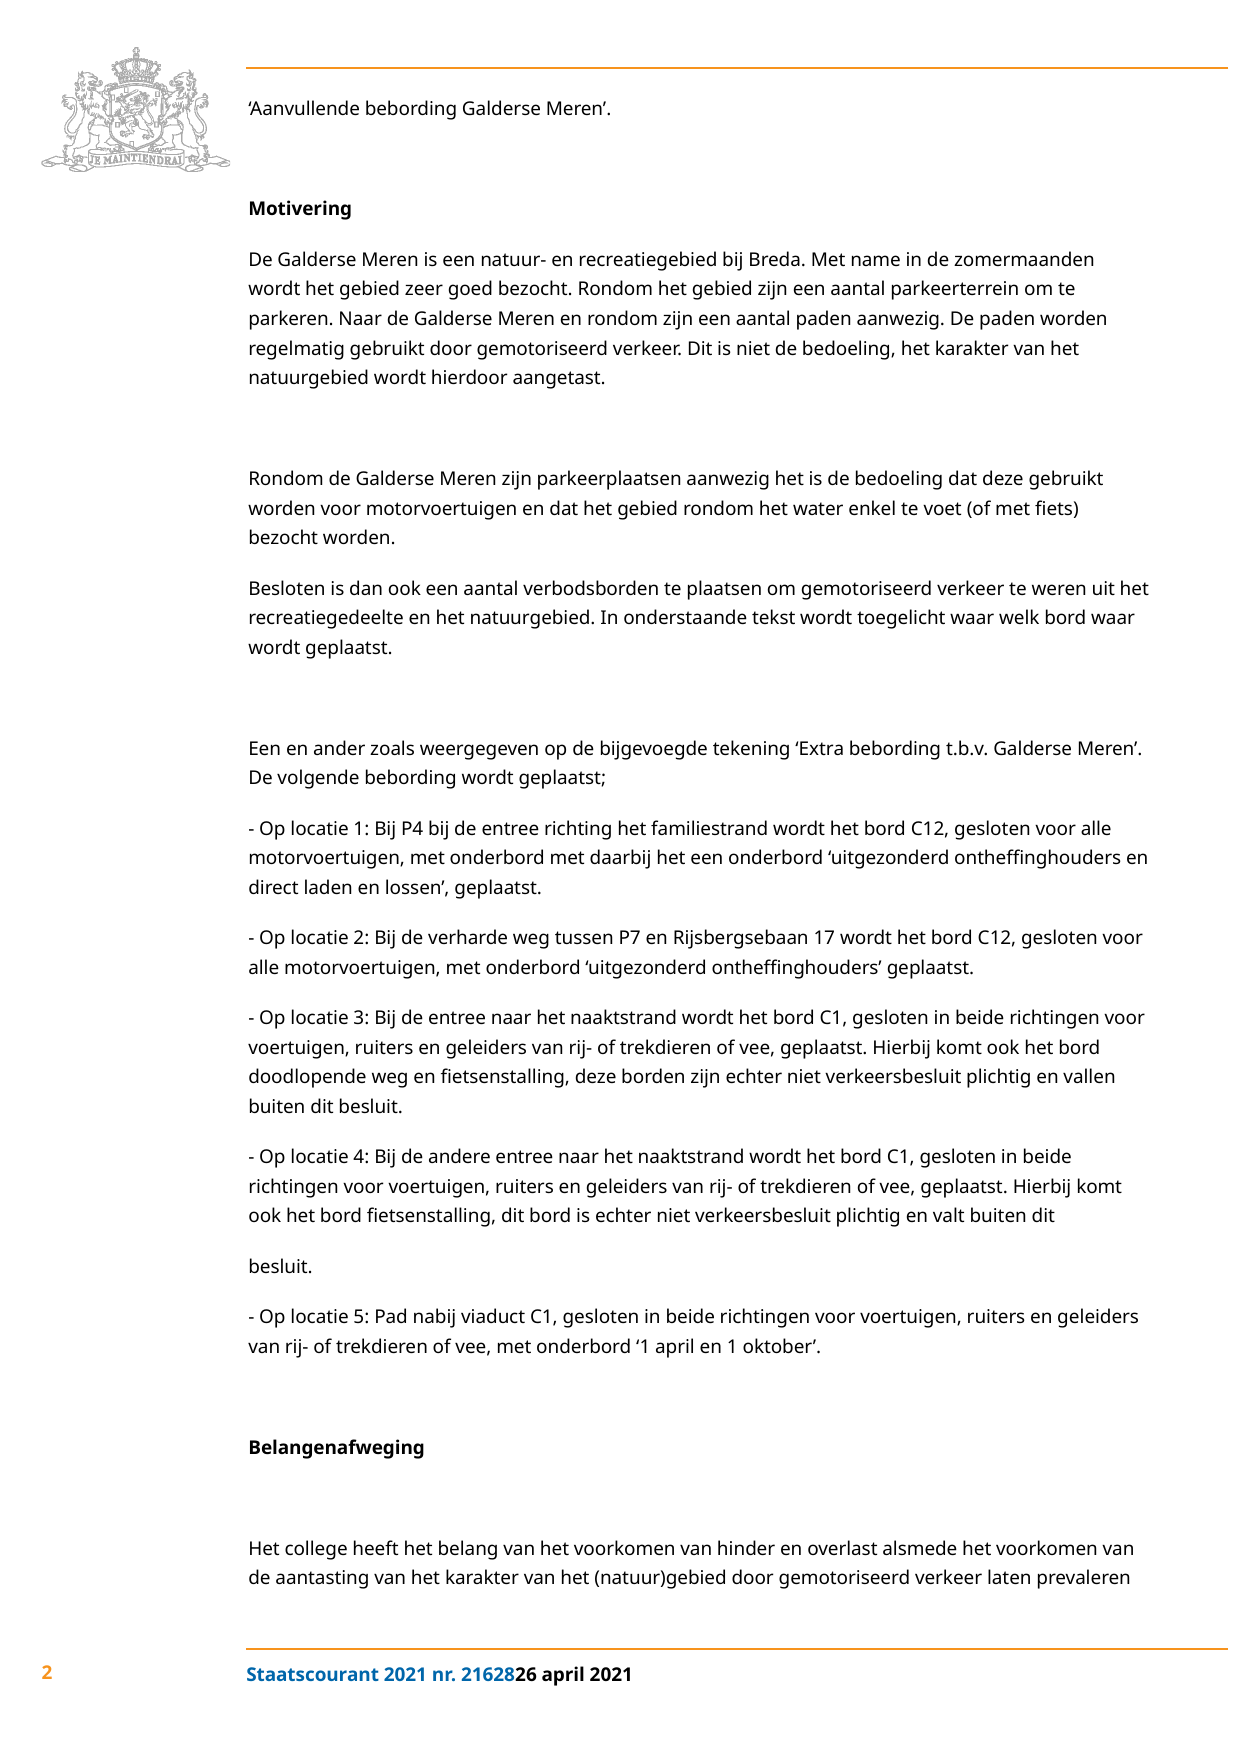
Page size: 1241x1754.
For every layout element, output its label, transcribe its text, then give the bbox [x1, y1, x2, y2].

text - Op locatie 4: Bij de andere entree naar het naaktstrand wordt het bord C1, gesloten in beide richtingen voor voertuigen, ruiters en geleiders van rij- of trekdieren of vee, geplaatst. Hierbij komt ook het bord fietsenstalling, dit bord is echter niet verkeersbesluit plichtig en valt buiten dit [248, 1143, 1152, 1228]
picture [41, 47, 231, 172]
text Het college heeft het belang van het voorkomen van hinder en overlast alsmede het voorkomen van de aantasting van het karakter van het (natuur)gebied door gemotoriseerd verkeer laten prevaleren [248, 1535, 1152, 1590]
text Belangenafweging [248, 1434, 1152, 1460]
text - Op locatie 5: Pad nabij viaduct C1, gesloten in beide richtingen voor voertuigen, ruiters en geleiders van rij- of trekdieren of vee, met onderbord ‘1 april en 1 oktober’. [248, 1303, 1152, 1359]
text besluit. [248, 1253, 1152, 1279]
text - Op locatie 2: Bij de verharde weg tussen P7 en Rijsbergsebaan 17 wordt het bord C12, gesloten voor alle motorvoertuigen, met onderbord ‘uitgezonderd ontheffinghouders’ geplaatst. [248, 924, 1152, 980]
text De Galderse Meren is een natuur- en recreatiegebied bij Breda. Met name in de zomermaanden wordt het gebied zeer goed bezocht. Rondom het gebied zijn een aantal parkeerterrein om te parkeren. Naar de Galderse Meren en rondom zijn een aantal paden aanwezig. De paden worden regelmatig gebruikt door gemotoriseerd verkeer. Dit is niet de bedoeling, het karakter van het natuurgebied wordt hierdoor aangetast. [248, 246, 1152, 390]
text - Op locatie 1: Bij P4 bij de entree richting het familiestrand wordt het bord C12, gesloten voor alle motorvoertuigen, met onderbord met daarbij het een onderbord ‘uitgezonderd ontheffinghouders en direct laden en lossen’, geplaatst. [248, 815, 1152, 900]
text Motivering [248, 196, 1152, 221]
text ‘Aanvullende bebording Galderse Meren’. [248, 95, 1152, 121]
text Rondom de Galderse Meren zijn parkeerplaatsen aanwezig het is de bedoeling dat deze gebruikt worden voor motorvoertuigen en dat het gebied rondom het water enkel te voet (of met fiets) bezocht worden. [248, 465, 1152, 550]
text Een en ander zoals weergegeven op de bijgevoegde tekening ‘Extra bebording t.b.v. Galderse Meren’. De volgende bebording wordt geplaatst; [248, 735, 1152, 790]
text Besloten is dan ook een aantal verbodsborden te plaatsen om gemotoriseerd verkeer te weren uit het recreatiegedeelte en het natuurgebied. In onderstaande tekst wordt toegelicht waar welk bord waar wordt geplaatst. [248, 575, 1152, 660]
text - Op locatie 3: Bij de entree naar het naaktstrand wordt het bord C1, gesloten in beide richtingen voor voertuigen, ruiters en geleiders van rij- of trekdieren of vee, geplaatst. Hierbij komt ook het bord doodlopende weg en fietsenstalling, deze borden zijn echter niet verkeersbesluit plichtig en vallen buiten dit besluit. [248, 1004, 1152, 1119]
